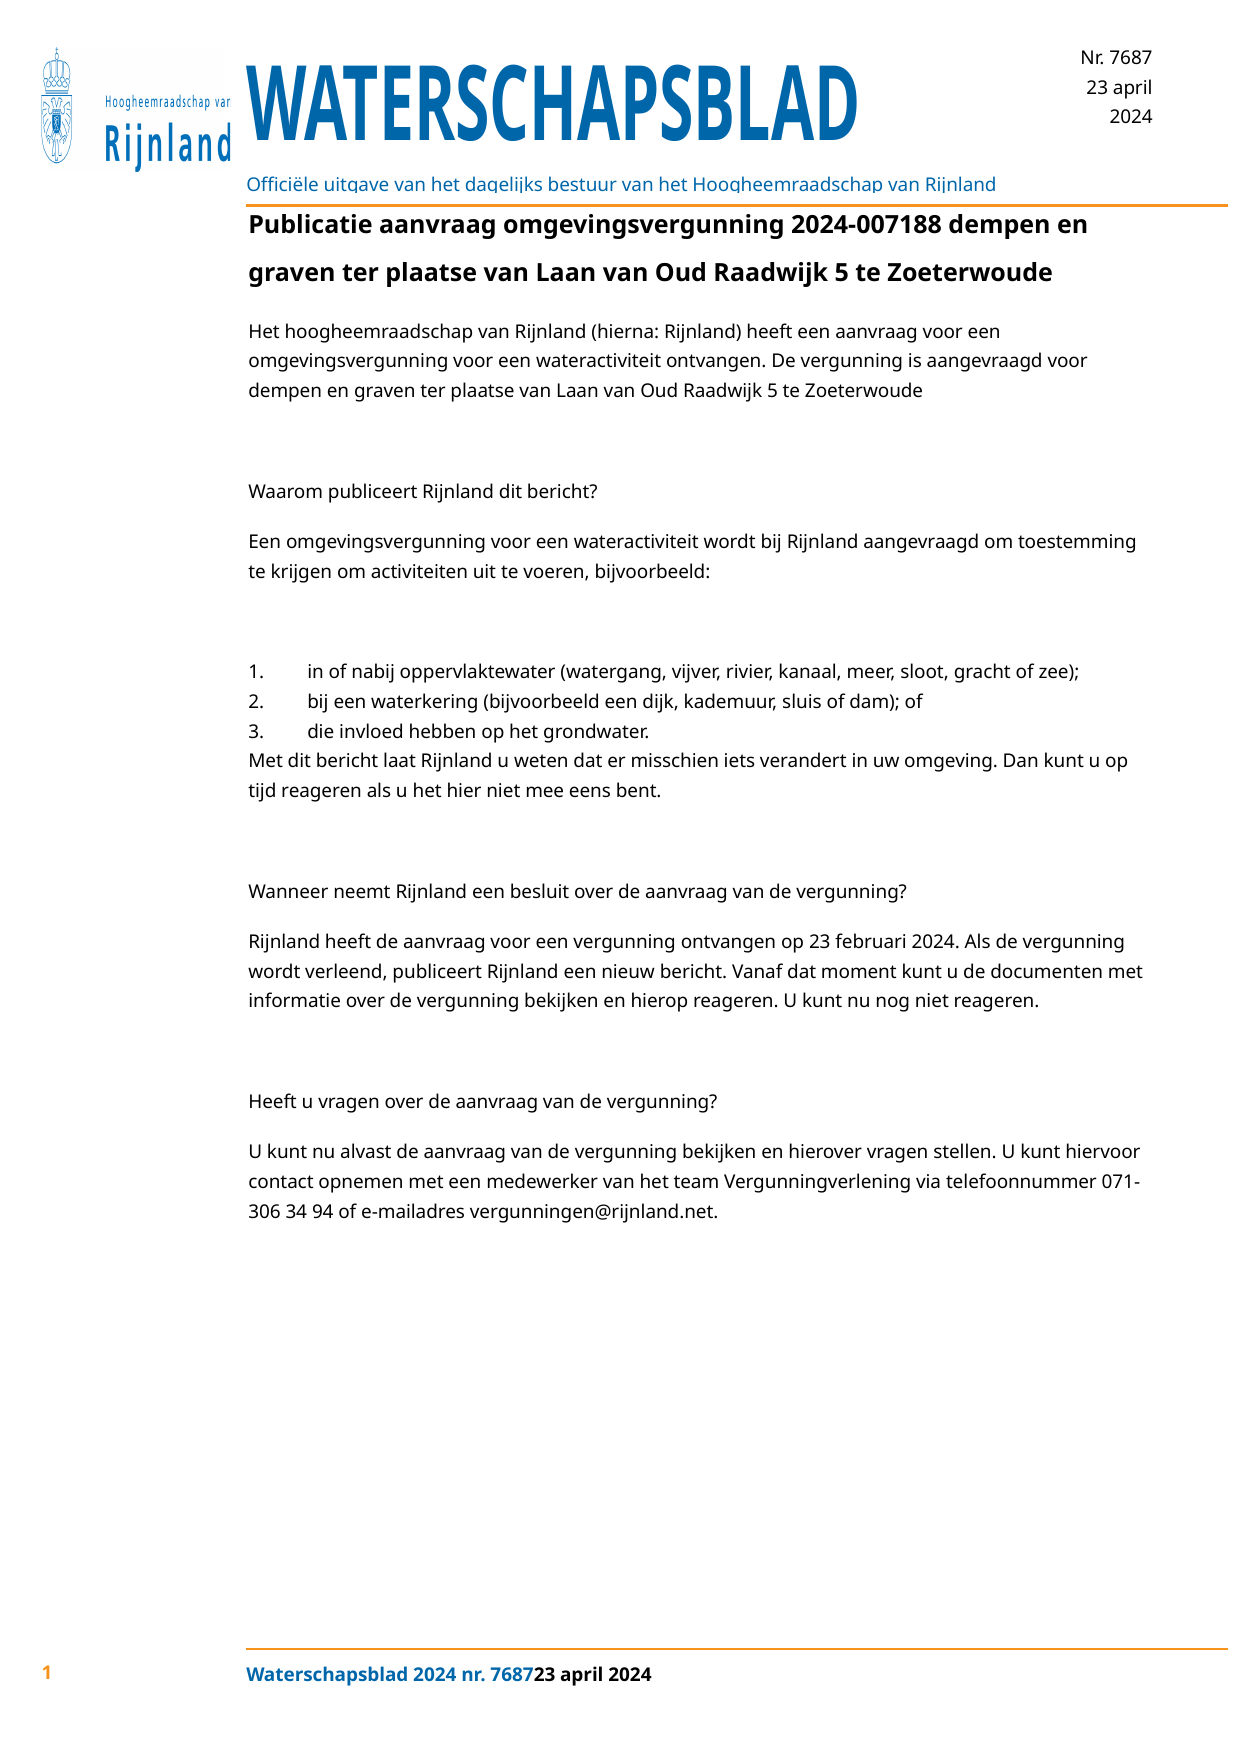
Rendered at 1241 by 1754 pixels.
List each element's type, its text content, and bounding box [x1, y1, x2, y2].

text Wanneer neemt Rijnland een besluit over de aanvraag van de vergunning? [248, 878, 1152, 904]
list in of nabij oppervlaktewater (watergang, vijver, rivier, kanaal, meer, sloot, gracht of zee); [248, 659, 1152, 684]
picture [41, 47, 231, 172]
text Heeft u vragen over de aanvraag van de vergunning? [248, 1088, 1152, 1114]
list die invloed hebben op het grondwater. [248, 718, 1152, 744]
list bij een waterkering (bijvoorbeeld een dijk, kademuur, sluis of dam); of [248, 688, 1152, 714]
text Een omgevingsvergunning voor een wateractiviteit wordt bij Rijnland aangevraagd om toestemming te krijgen om activiteiten uit te voeren, bijvoorbeeld: [248, 528, 1152, 584]
text Rijnland heeft de aanvraag voor een vergunning ontvangen op 23 februari 2024. Als de vergunning wordt verleend, publiceert Rijnland een nieuw bericht. Vanaf dat moment kunt u de documenten met informatie over de vergunning bekijken en hierop reageren. U kunt nu nog niet reageren. [248, 928, 1152, 1013]
text Publicatie aanvraag omgevingsvergunning 2024-007188 dempen en graven ter plaatse van Laan van Oud Raadwijk 5 te Zoeterwoude [248, 207, 1152, 288]
text Met dit bericht laat Rijnland u weten dat er misschien iets verandert in uw omgeving. Dan kunt u op tijd reageren als u het hier niet mee eens bent. [248, 747, 1152, 803]
text U kunt nu alvast de aanvraag van de vergunning bekijken en hierover vragen stellen. U kunt hiervoor contact opnemen met een medewerker van het team Vergunningverlening via telefoonnummer 071-306 34 94 of e-mailadres vergunningen@rijnland.net. [248, 1139, 1152, 1224]
text Waarom publiceert Rijnland dit bericht? [248, 478, 1152, 504]
text Het hoogheemraadschap van Rijnland (hierna: Rijnland) heeft een aanvraag voor een omgevingsvergunning voor een wateractiviteit ontvangen. De vergunning is aangevraagd voor dempen en graven ter plaatse van Laan van Oud Raadwijk 5 te Zoeterwoude [248, 318, 1152, 403]
